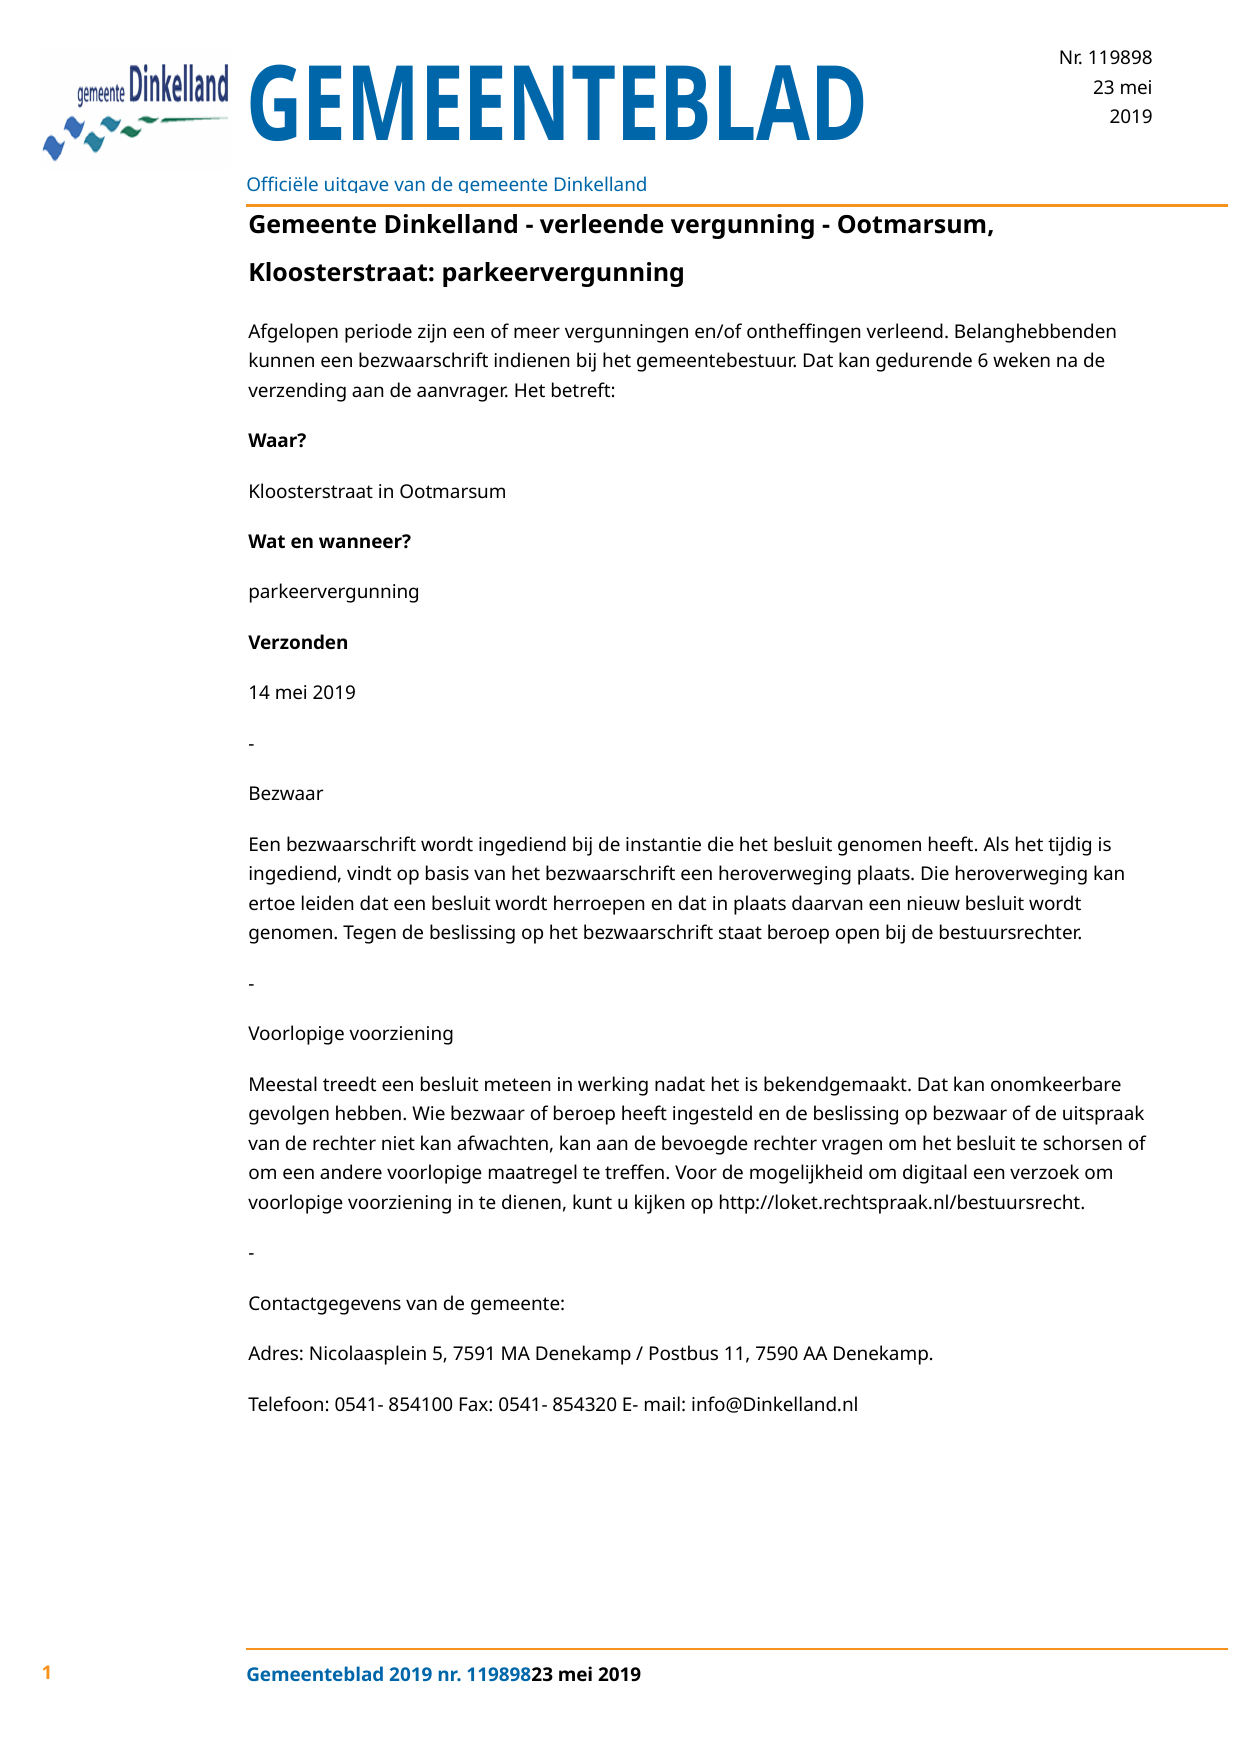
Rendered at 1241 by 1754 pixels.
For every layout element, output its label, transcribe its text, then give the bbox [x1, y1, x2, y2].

text Adres: Nicolaasplein 5, 7591 MA Denekamp / Postbus 11, 7590 AA Denekamp. [248, 1340, 1152, 1366]
text Kloosterstraat in Ootmarsum [248, 478, 1152, 504]
text parkeervergunning [248, 579, 1152, 604]
text Verzonden [248, 629, 1152, 655]
text - [248, 730, 1152, 756]
text Een bezwaarschrift wordt ingediend bij de instantie die het besluit genomen heeft. Als het tijdig is ingediend, vindt op basis van het bezwaarschrift een heroverweging plaats. Die heroverweging kan ertoe leiden dat een besluit wordt herroepen en dat in plaats daarvan een nieuw besluit wordt genomen. Tegen de beslissing op het bezwaarschrift staat beroep open bij de bestuursrechter. [248, 831, 1152, 945]
text - [248, 1239, 1152, 1265]
text Gemeente Dinkelland - verleende vergunning - Ootmarsum, Kloosterstraat: parkeervergunning [248, 207, 1152, 288]
text Voorlopige voorziening [248, 1020, 1152, 1046]
text Wat en wanneer? [248, 528, 1152, 554]
text 14 mei 2019 [248, 679, 1152, 705]
text Afgelopen periode zijn een of meer vergunningen en/of ontheffingen verleend. Belanghebbenden kunnen een bezwaarschrift indienen bij het gemeentebestuur. Dat kan gedurende 6 weken na de verzending aan de aanvrager. Het betreft: [248, 318, 1152, 403]
text Waar? [248, 427, 1152, 453]
text Telefoon: 0541- 854100 Fax: 0541- 854320 E- mail: info@Dinkelland.nl [248, 1391, 1152, 1417]
text Meestal treedt een besluit meteen in werking nadat het is bekendgemaakt. Dat kan onomkeerbare gevolgen hebben. Wie bezwaar of beroep heeft ingesteld en de beslissing op bezwaar of de uitspraak van de rechter niet kan afwachten, kan aan de bevoegde rechter vragen om het besluit te schorsen of om een andere voorlopige maatregel te treffen. Voor de mogelijkheid om digitaal een verzoek om voorlopige voorziening in te dienen, kunt u kijken op http://loket.rechtspraak.nl/bestuursrecht. [248, 1071, 1152, 1215]
text Bezwaar [248, 780, 1152, 806]
text - [248, 970, 1152, 996]
text Contactgegevens van de gemeente: [248, 1290, 1152, 1316]
picture [41, 47, 231, 172]
